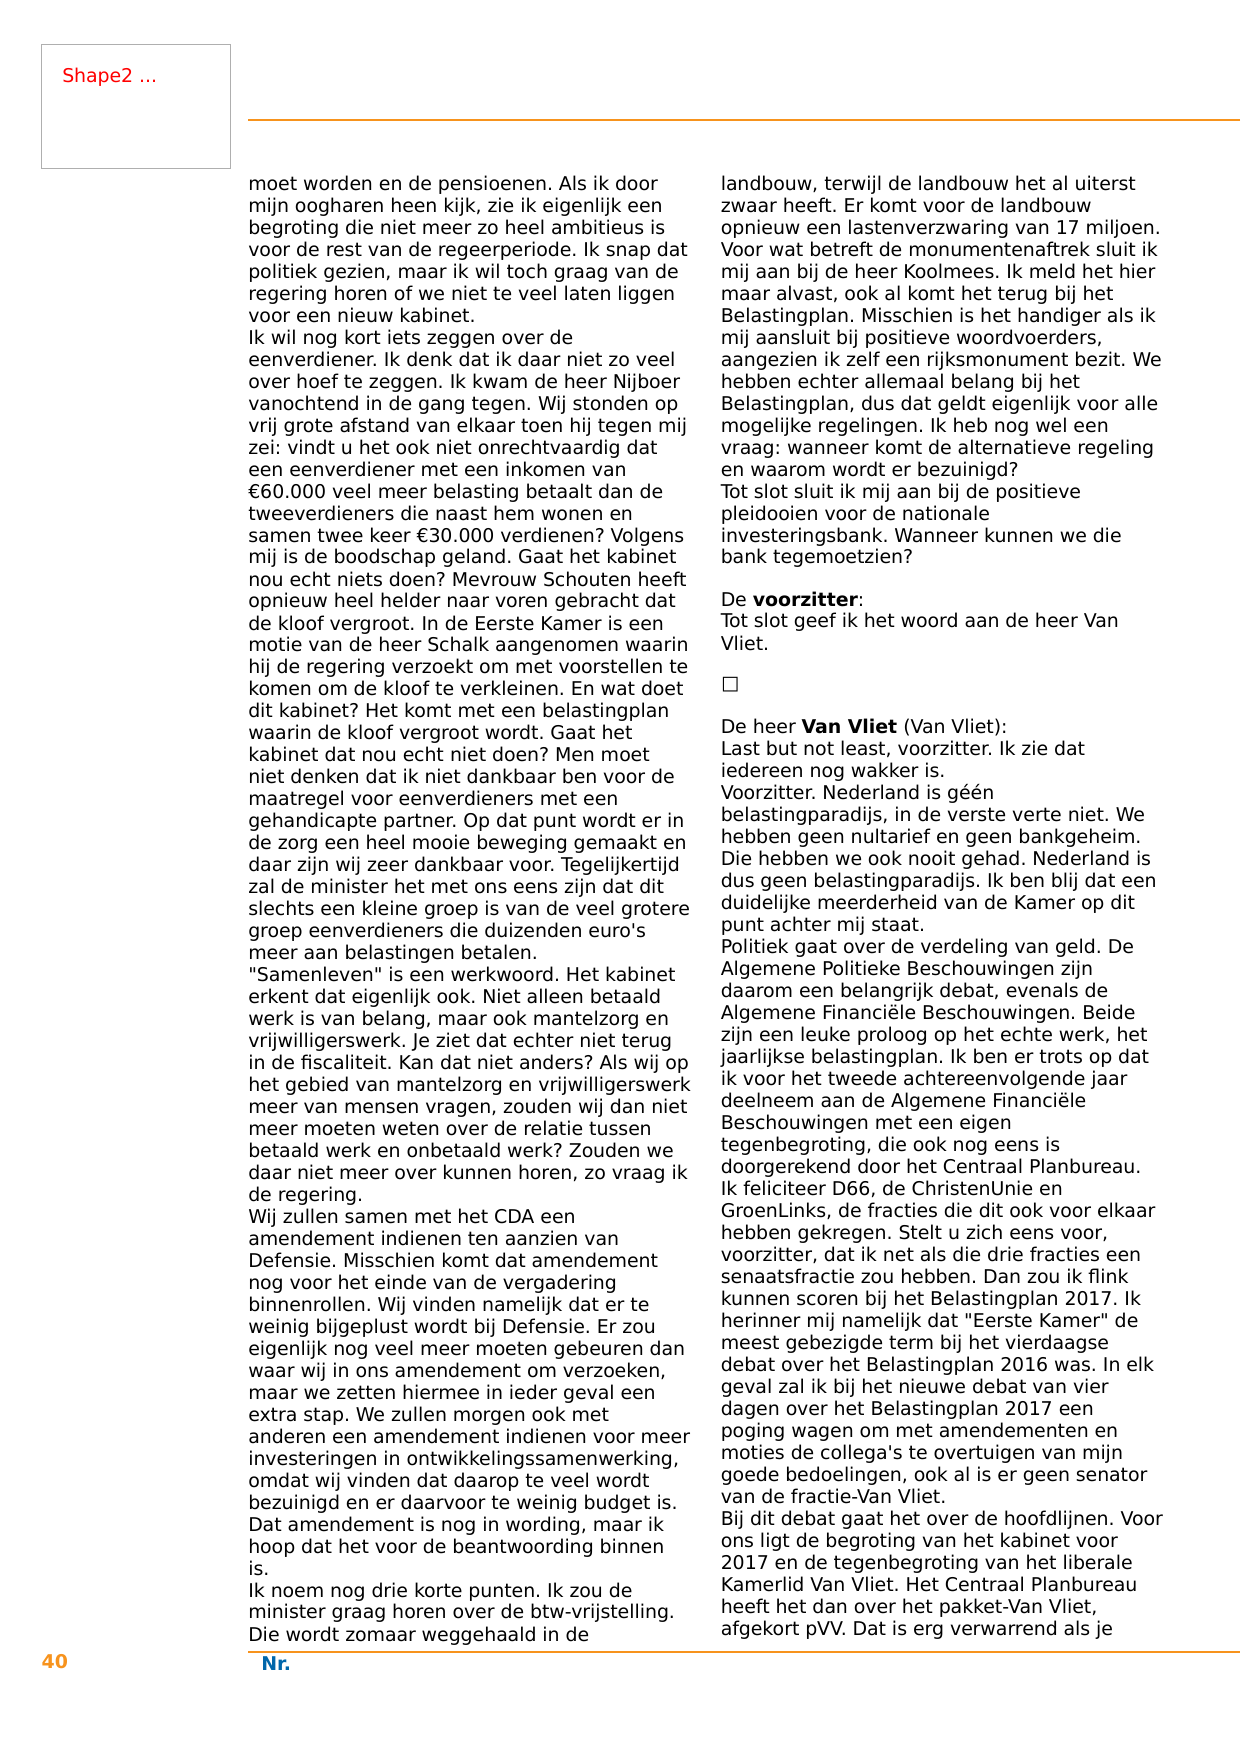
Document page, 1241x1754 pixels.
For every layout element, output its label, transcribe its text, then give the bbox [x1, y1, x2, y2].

text landbouw, terwijl de landbouw het al uiterst zwaar heeft. Er komt voor de landbouw opnieuw een lastenverzwaring van 17 miljoen. [721, 173, 1163, 239]
text Politiek gaat over de verdeling van geld. De Algemene Politieke Beschouwingen zijn daarom een belangrijk debat, evenals de Algemene Financiële Beschouwingen. Beide zijn een leuke proloog op het echte werk, het jaarlijkse belastingplan. Ik ben er trots op dat ik voor het tweede achtereenvolgende jaar deelneem aan de Algemene Financiële Beschouwingen met een eigen tegenbegroting, die ook nog eens is doorgerekend door het Centraal Planbureau. Ik feliciteer D66, de ChristenUnie en GroenLinks, de fracties die dit ook voor elkaar hebben gekregen. Stelt u zich eens voor, voorzitter, dat ik net als die drie fracties een senaatsfractie zou hebben. Dan zou ik flink kunnen scoren bij het Belastingplan 2017. Ik herinner mij namelijk dat "Eerste Kamer" de meest gebezigde term bij het vierdaagse debat over het Belastingplan 2016 was. In elk geval zal ik bij het nieuwe debat van vier dagen over het Belastingplan 2017 een poging wagen om met amendementen en moties de collega's te overtuigen van mijn goede bedoelingen, ook al is er geen senator van de fractie-Van Vliet. [721, 936, 1163, 1508]
text Last but not least, voorzitter. Ik zie dat iedereen nog wakker is. [721, 738, 1163, 782]
text "Samenleven" is een werkwoord. Het kabinet erkent dat eigenlijk ook. Niet alleen betaald werk is van belang, maar ook mantelzorg en vrijwilligerswerk. Je ziet dat echter niet terug in de fiscaliteit. Kan dat niet anders? Als wij op het gebied van mantelzorg en vrijwilligerswerk meer van mensen vragen, zouden wij dan niet meer moeten weten over de relatie tussen betaald werk en onbetaald werk? Zouden we daar niet meer over kunnen horen, zo vraag ik de regering. [248, 964, 691, 1206]
text Ik noem nog drie korte punten. Ik zou de minister graag horen over de btw-vrijstelling. Die wordt zomaar weggehaald in de [248, 1579, 691, 1645]
text Tot slot geef ik het woord aan de heer Van Vliet. [721, 610, 1163, 654]
text ⬜ [721, 674, 1163, 696]
text De heer Van Vliet (Van Vliet): [721, 716, 1163, 738]
text Tot slot sluit ik mij aan bij de positieve pleidooien voor de nationale investeringsbank. Wanneer kunnen we die bank tegemoetzien? [721, 481, 1163, 568]
text De voorzitter: [721, 588, 1163, 610]
text moet worden en de pensioenen. Als ik door mijn oogharen heen kijk, zie ik eigenlijk een begroting die niet meer zo heel ambitieus is voor de rest van de regeerperiode. Ik snap dat politiek gezien, maar ik wil toch graag van de regering horen of we niet te veel laten liggen voor een nieuw kabinet. [248, 173, 691, 327]
text Bij dit debat gaat het over de hoofdlijnen. Voor ons ligt de begroting van het kabinet voor 2017 en de tegenbegroting van het liberale Kamerlid Van Vliet. Het Centraal Planbureau heeft het dan over het pakket-Van Vliet, afgekort pVV. Dat is erg verwarrend als je [721, 1508, 1163, 1639]
text Voor wat betreft de monumentenaftrek sluit ik mij aan bij de heer Koolmees. Ik meld het hier maar alvast, ook al komt het terug bij het Belastingplan. Misschien is het handiger als ik mij aansluit bij positieve woordvoerders, aangezien ik zelf een rijksmonument bezit. We hebben echter allemaal belang bij het Belastingplan, dus dat geldt eigenlijk voor alle mogelijke regelingen. Ik heb nog wel een vraag: wanneer komt de alternatieve regeling en waarom wordt er bezuinigd? [721, 239, 1163, 481]
text Wij zullen samen met het CDA een amendement indienen ten aanzien van Defensie. Misschien komt dat amendement nog voor het einde van de vergadering binnenrollen. Wij vinden namelijk dat er te weinig bijgeplust wordt bij Defensie. Er zou eigenlijk nog veel meer moeten gebeuren dan waar wij in ons amendement om verzoeken, maar we zetten hiermee in ieder geval een extra stap. We zullen morgen ook met anderen een amendement indienen voor meer investeringen in ontwikkelingssamenwerking, omdat wij vinden dat daarop te veel wordt bezuinigd en er daarvoor te weinig budget is. Dat amendement is nog in wording, maar ik hoop dat het voor de beantwoording binnen is. [248, 1206, 691, 1579]
text Voorzitter. Nederland is géén belastingparadijs, in de verste verte niet. We hebben geen nultarief en geen bankgeheim. Die hebben we ook nooit gehad. Nederland is dus geen belastingparadijs. Ik ben blij dat een duidelijke meerderheid van de Kamer op dit punt achter mij staat. [721, 782, 1163, 936]
text Ik wil nog kort iets zeggen over de eenverdiener. Ik denk dat ik daar niet zo veel over hoef te zeggen. Ik kwam de heer Nijboer vanochtend in de gang tegen. Wij stonden op vrij grote afstand van elkaar toen hij tegen mij zei: vindt u het ook niet onrechtvaardig dat een eenverdiener met een inkomen van €60.000 veel meer belasting betaalt dan de tweeverdieners die naast hem wonen en samen twee keer €30.000 verdienen? Volgens mij is de boodschap geland. Gaat het kabinet nou echt niets doen? Mevrouw Schouten heeft opnieuw heel helder naar voren gebracht dat de kloof vergroot. In de Eerste Kamer is een motie van de heer Schalk aangenomen waarin hij de regering verzoekt om met voorstellen te komen om de kloof te verkleinen. En wat doet dit kabinet? Het komt met een belastingplan waarin de kloof vergroot wordt. Gaat het kabinet dat nou echt niet doen? Men moet niet denken dat ik niet dankbaar ben voor de maatregel voor eenverdieners met een gehandicapte partner. Op dat punt wordt er in de zorg een heel mooie beweging gemaakt en daar zijn wij zeer dankbaar voor. Tegelijkertijd zal de minister het met ons eens zijn dat dit slechts een kleine groep is van de veel grotere groep eenverdieners die duizenden euro's meer aan belastingen betalen. [248, 327, 691, 964]
